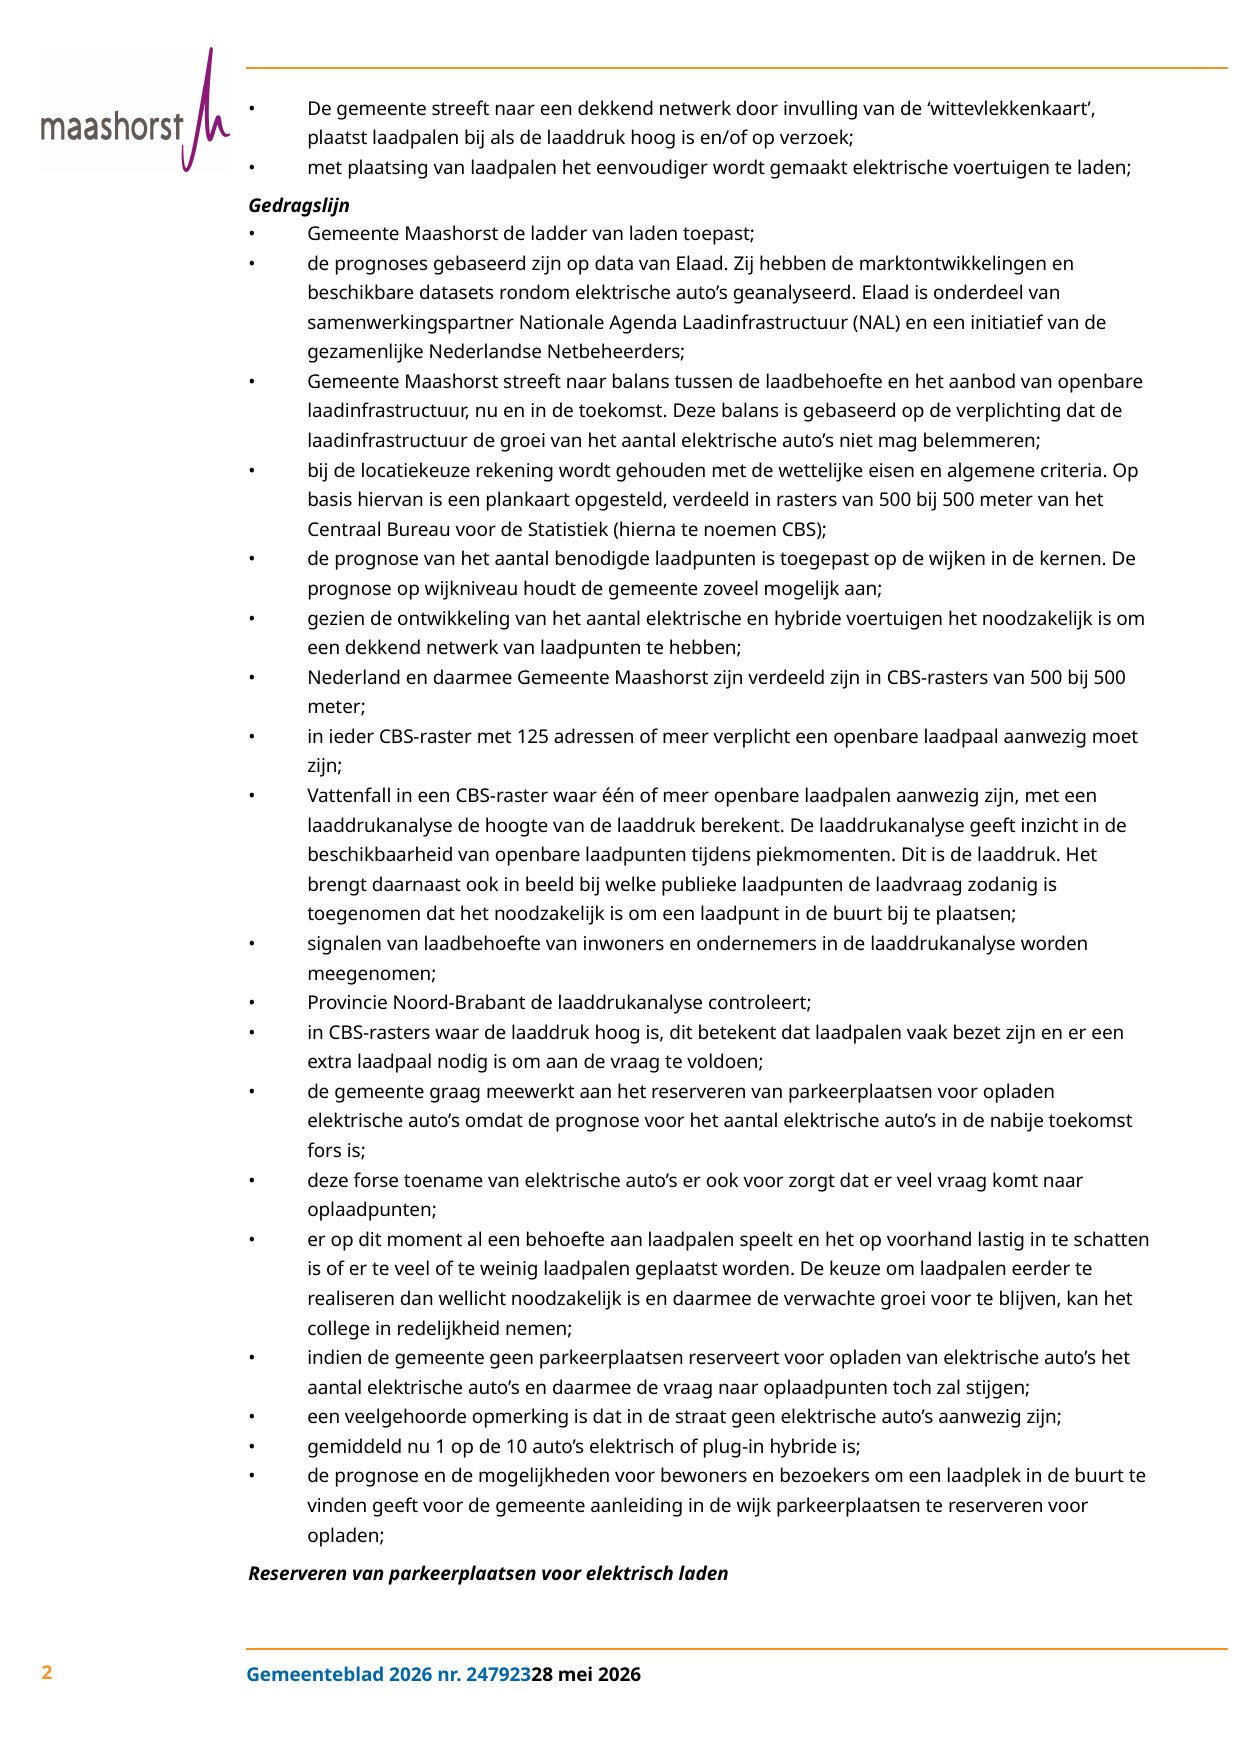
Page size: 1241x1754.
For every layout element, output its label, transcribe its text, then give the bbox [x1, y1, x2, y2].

list Nederland en daarmee Gemeente Maashorst zijn verdeeld zijn in CBS-rasters van 500 bij 500 meter; [248, 664, 1152, 719]
list in CBS-rasters waar de laaddruk hoog is, dit betekent dat laadpalen vaak bezet zijn en er een extra laadpaal nodig is om aan de vraag te voldoen; [248, 1019, 1152, 1074]
list signalen van laadbehoefte van inwoners en ondernemers in de laaddrukanalyse worden meegenomen; [248, 930, 1152, 986]
list Gemeente Maashorst de ladder van laden toepast; [248, 220, 1152, 246]
list de prognose van het aantal benodigde laadpunten is toegepast op de wijken in de kernen. De prognose op wijkniveau houdt de gemeente zoveel mogelijk aan; [248, 546, 1152, 601]
list gemiddeld nu 1 op de 10 auto’s elektrisch of plug-in hybride is; [248, 1433, 1152, 1459]
list De gemeente streeft naar een dekkend netwerk door invulling van de ‘wittevlekkenkaart’, plaatst laadpalen bij als de laaddruk hoog is en/of op verzoek; [248, 95, 1152, 150]
text Gedragslijn [248, 192, 1152, 218]
list gezien de ontwikkeling van het aantal elektrische en hybride voertuigen het noodzakelijk is om een dekkend netwerk van laadpunten te hebben; [248, 605, 1152, 660]
picture [41, 47, 231, 172]
list Vattenfall in een CBS-raster waar één of meer openbare laadpalen aanwezig zijn, met een laaddrukanalyse de hoogte van de laaddruk berekent. De laaddrukanalyse geeft inzicht in de beschikbaarheid van openbare laadpunten tijdens piekmomenten. Dit is de laaddruk. Het brengt daarnaast ook in beeld bij welke publieke laadpunten de laadvraag zodanig is toegenomen dat het noodzakelijk is om een laadpunt in de buurt bij te plaatsen; [248, 782, 1152, 926]
list indien de gemeente geen parkeerplaatsen reserveert voor opladen van elektrische auto’s het aantal elektrische auto’s en daarmee de vraag naar oplaadpunten toch zal stijgen; [248, 1344, 1152, 1400]
list met plaatsing van laadpalen het eenvoudiger wordt gemaakt elektrische voertuigen te laden; [248, 154, 1152, 180]
list een veelgehoorde opmerking is dat in de straat geen elektrische auto’s aanwezig zijn; [248, 1403, 1152, 1429]
text Reserveren van parkeerplaatsen voor elektrisch laden [248, 1560, 1152, 1586]
list bij de locatiekeuze rekening wordt gehouden met de wettelijke eisen en algemene criteria. Op basis hiervan is een plankaart opgesteld, verdeeld in rasters van 500 bij 500 meter van het Centraal Bureau voor de Statistiek (hierna te noemen CBS); [248, 457, 1152, 542]
list deze forse toename van elektrische auto’s er ook voor zorgt dat er veel vraag komt naar oplaadpunten; [248, 1167, 1152, 1222]
list de prognose en de mogelijkheden voor bewoners en bezoekers om een laadplek in de buurt te vinden geeft voor de gemeente aanleiding in de wijk parkeerplaatsen te reserveren voor opladen; [248, 1463, 1152, 1548]
list er op dit moment al een behoefte aan laadpalen speelt en het op voorhand lastig in te schatten is of er te veel of te weinig laadpalen geplaatst worden. De keuze om laadpalen eerder te realiseren dan wellicht noodzakelijk is en daarmee de verwachte groei voor te blijven, kan het college in redelijkheid nemen; [248, 1226, 1152, 1341]
list in ieder CBS-raster met 125 adressen of meer verplicht een openbare laadpaal aanwezig moet zijn; [248, 723, 1152, 778]
list de gemeente graag meewerkt aan het reserveren van parkeerplaatsen voor opladen elektrische auto’s omdat de prognose voor het aantal elektrische auto’s in de nabije toekomst fors is; [248, 1078, 1152, 1163]
list Gemeente Maashorst streeft naar balans tussen de laadbehoefte en het aanbod van openbare laadinfrastructuur, nu en in de toekomst. Deze balans is gebaseerd op de verplichting dat de laadinfrastructuur de groei van het aantal elektrische auto’s niet mag belemmeren; [248, 368, 1152, 453]
list de prognoses gebaseerd zijn op data van Elaad. Zij hebben de marktontwikkelingen en beschikbare datasets rondom elektrische auto’s geanalyseerd. Elaad is onderdeel van samenwerkingspartner Nationale Agenda Laadinfrastructuur (NAL) en een initiatief van de gezamenlijke Nederlandse Netbeheerders; [248, 250, 1152, 364]
list Provincie Noord-Brabant de laaddrukanalyse controleert; [248, 989, 1152, 1015]
